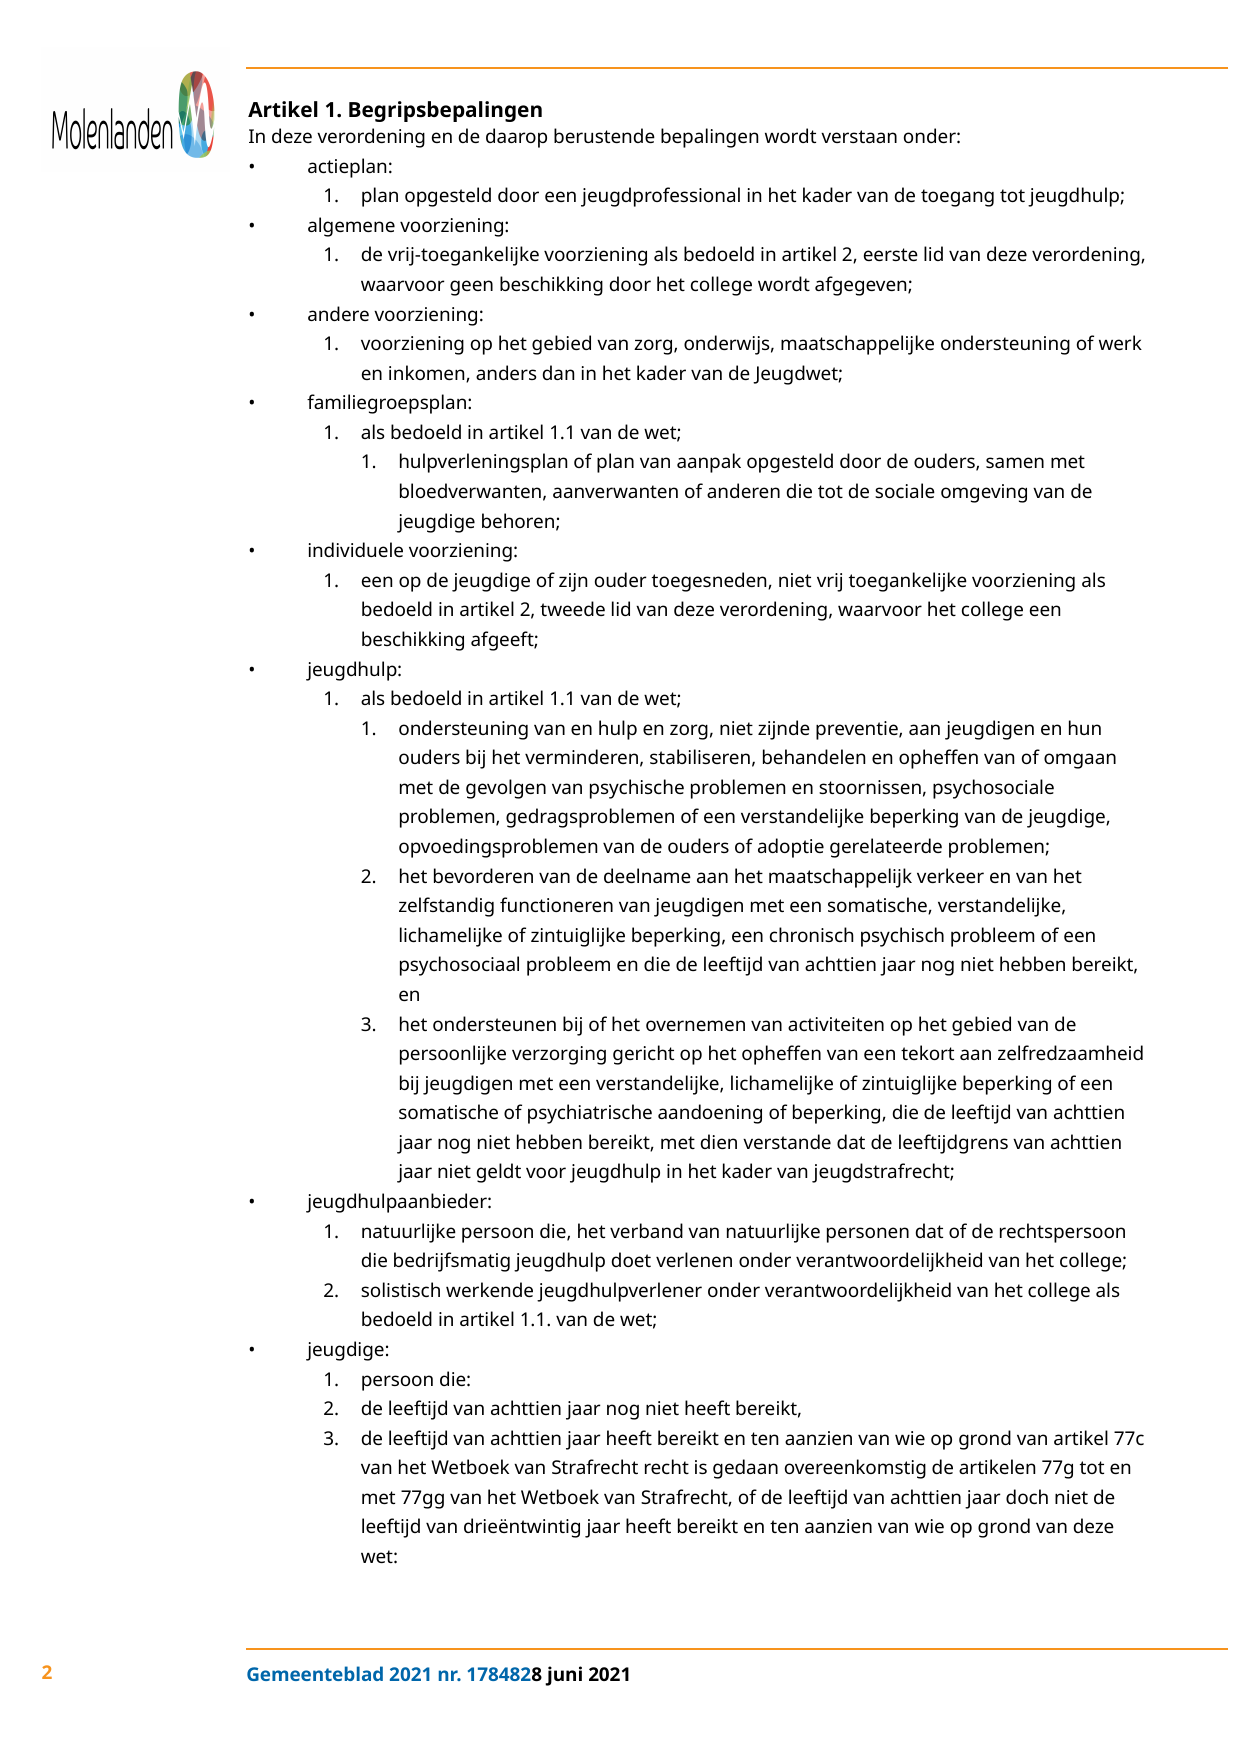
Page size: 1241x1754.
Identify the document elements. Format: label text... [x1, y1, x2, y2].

list hulpverleningsplan of plan van aanpak opgesteld door de ouders, samen met bloedverwanten, aanverwanten of anderen die tot de sociale omgeving van de jeugdige behoren; [361, 449, 1152, 533]
text In deze verordening en de daarop berustende bepalingen wordt verstaan onder: [248, 123, 1152, 149]
list jeugdhulp: [248, 656, 1152, 681]
list de leeftijd van achttien jaar nog niet heeft bereikt, [323, 1395, 1152, 1421]
picture [41, 47, 231, 172]
list solistisch werkende jeugdhulpverlener onder verantwoordelijkheid van het college als bedoeld in artikel 1.1. van de wet; [323, 1277, 1152, 1332]
list de leeftijd van achttien jaar heeft bereikt en ten aanzien van wie op grond van artikel 77c van het Wetboek van Strafrecht recht is gedaan overeenkomstig de artikelen 77g tot en met 77gg van het Wetboek van Strafrecht, of de leeftijd van achttien jaar doch niet de leeftijd van drieëntwintig jaar heeft bereikt en ten aanzien van wie op grond van deze wet: [323, 1425, 1152, 1569]
list ondersteuning van en hulp en zorg, niet zijnde preventie, aan jeugdigen en hun ouders bij het verminderen, stabiliseren, behandelen en opheffen van of omgaan met de gevolgen van psychische problemen en stoornissen, psychosociale problemen, gedragsproblemen of een verstandelijke beperking van de jeugdige, opvoedingsproblemen van de ouders of adoptie gerelateerde problemen; [361, 715, 1152, 859]
list het bevorderen van de deelname aan het maatschappelijk verkeer en van het zelfstandig functioneren van jeugdigen met een somatische, verstandelijke, lichamelijke of zintuiglijke beperking, een chronisch psychisch probleem of een psychosociaal probleem en die de leeftijd van achttien jaar nog niet hebben bereikt, en [361, 863, 1152, 1007]
list algemene voorziening: [248, 212, 1152, 238]
list andere voorziening: [248, 301, 1152, 326]
list het ondersteunen bij of het overnemen van activiteiten op het gebied van de persoonlijke verzorging gericht op het opheffen van een tekort aan zelfredzaamheid bij jeugdigen met een verstandelijke, lichamelijke of zintuiglijke beperking of een somatische of psychiatrische aandoening of beperking, die de leeftijd van achttien jaar nog niet hebben bereikt, met dien verstande dat de leeftijdgrens van achttien jaar niet geldt voor jeugdhulp in het kader van jeugdstrafrecht; [361, 1011, 1152, 1184]
list voorziening op het gebied van zorg, onderwijs, maatschappelijke ondersteuning of werk en inkomen, anders dan in het kader van de Jeugdwet; [323, 330, 1152, 386]
list plan opgesteld door een jeugdprofessional in het kader van de toegang tot jeugdhulp; [323, 182, 1152, 208]
list individuele voorziening: [248, 537, 1152, 563]
list persoon die: [323, 1366, 1152, 1391]
list natuurlijke persoon die, het verband van natuurlijke personen dat of de rechtspersoon die bedrijfsmatig jeugdhulp doet verlenen onder verantwoordelijkheid van het college; [323, 1218, 1152, 1273]
list een op de jeugdige of zijn ouder toegesneden, niet vrij toegankelijke voorziening als bedoeld in artikel 2, tweede lid van deze verordening, waarvoor het college een beschikking afgeeft; [323, 567, 1152, 652]
list de vrij-toegankelijke voorziening als bedoeld in artikel 2, eerste lid van deze verordening, waarvoor geen beschikking door het college wordt afgegeven; [323, 242, 1152, 297]
list familiegroepsplan: [248, 389, 1152, 415]
list jeugdige: [248, 1336, 1152, 1362]
list als bedoeld in artikel 1.1 van de wet; [323, 685, 1152, 711]
list als bedoeld in artikel 1.1 van de wet; [323, 419, 1152, 445]
list jeugdhulpaanbieder: [248, 1188, 1152, 1214]
list actieplan: [248, 153, 1152, 178]
text Artikel 1. Begripsbepalingen [248, 95, 1152, 123]
